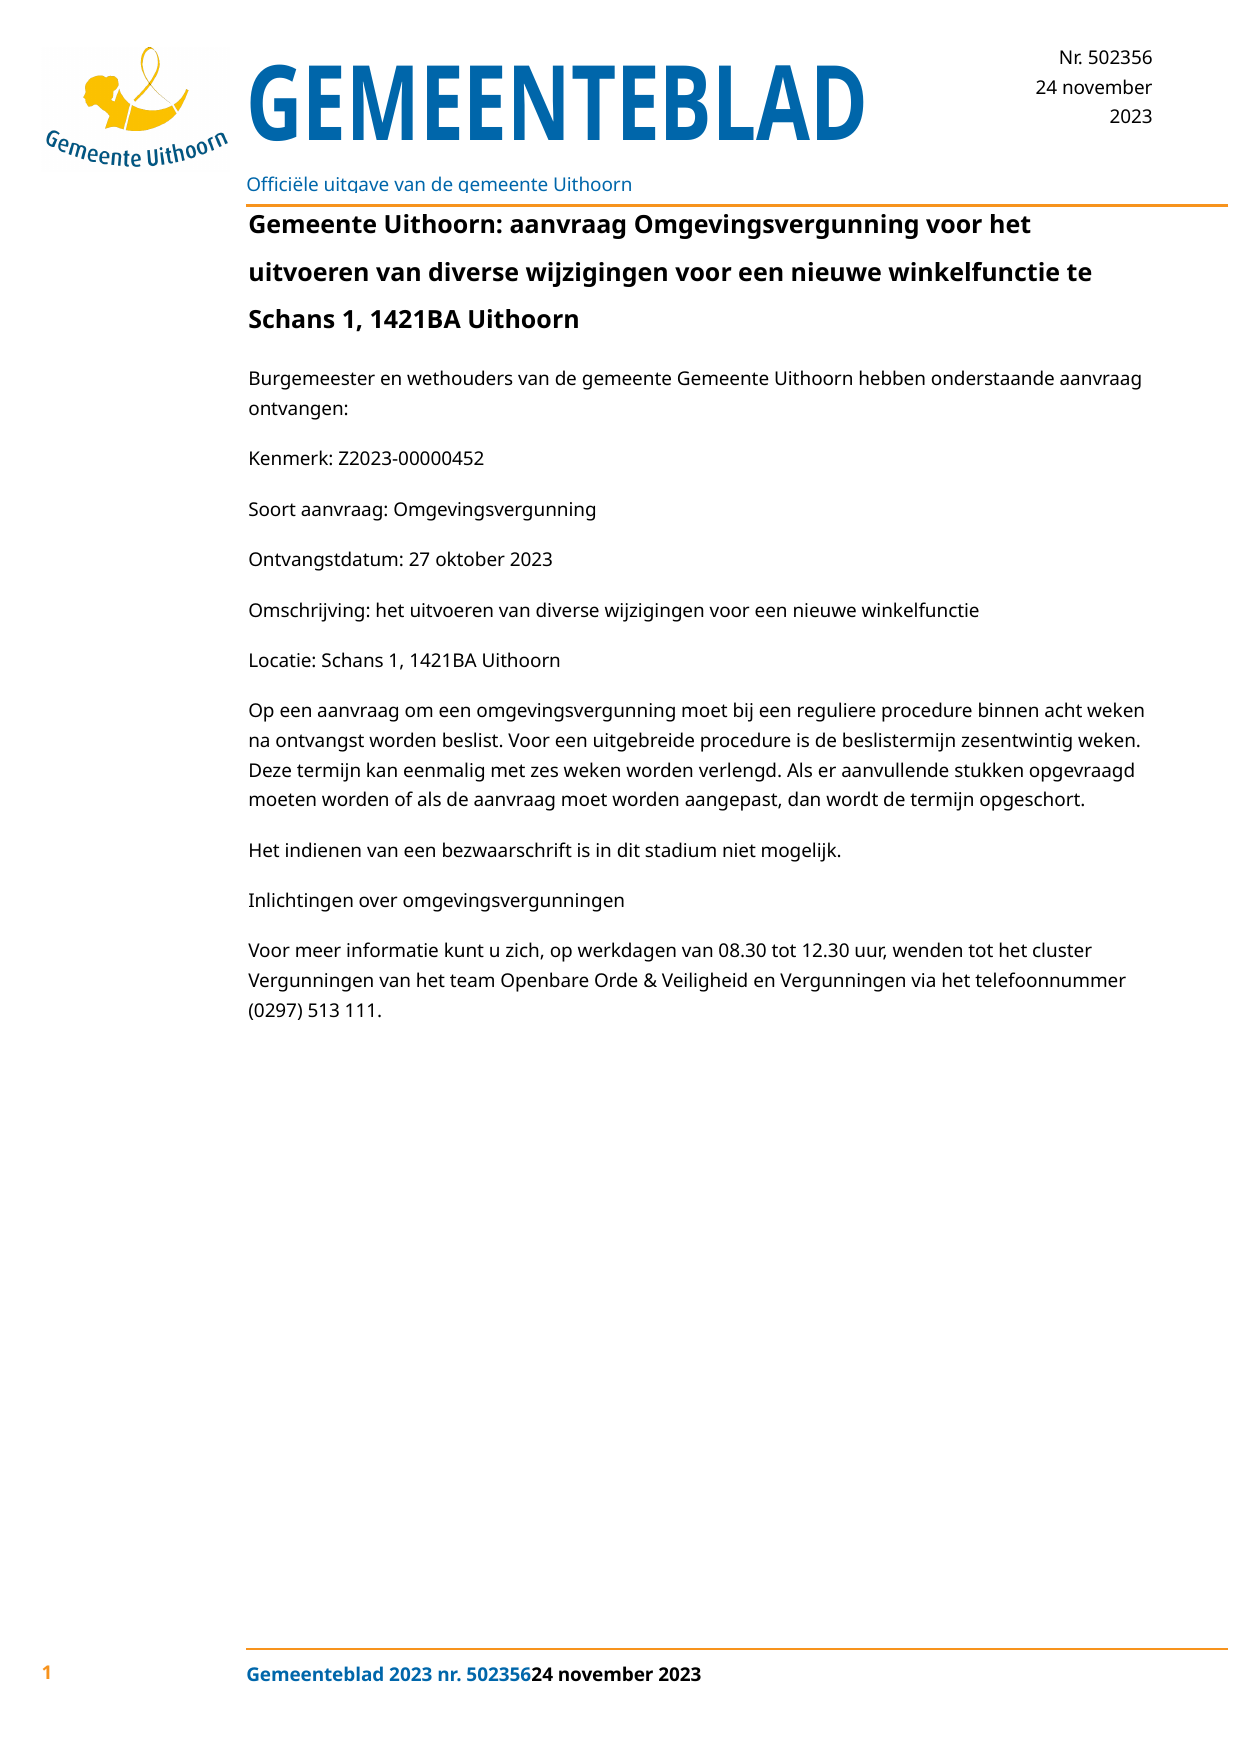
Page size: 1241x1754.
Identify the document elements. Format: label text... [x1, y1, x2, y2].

text Voor meer informatie kunt u zich, op werkdagen van 08.30 tot 12.30 uur, wenden tot het cluster Vergunningen van het team Openbare Orde & Veiligheid en Vergunningen via het telefoonnummer (0297) 513 111. [248, 938, 1152, 1022]
text Locatie: Schans 1, 1421BA Uithoorn [248, 647, 1152, 673]
text Soort aanvraag: Omgevingsvergunning [248, 496, 1152, 522]
text Ontvangstdatum: 27 oktober 2023 [248, 546, 1152, 572]
picture [41, 47, 231, 172]
text Het indienen van een bezwaarschrift is in dit stadium niet mogelijk. [248, 837, 1152, 862]
text Inlichtingen over omgevingsvergunningen [248, 887, 1152, 913]
text Omschrijving: het uitvoeren van diverse wijzigingen voor een nieuwe winkelfunctie [248, 597, 1152, 622]
text Kenmerk: Z2023-00000452 [248, 446, 1152, 471]
text Op een aanvraag om een omgevingsvergunning moet bij een reguliere procedure binnen acht weken na ontvangst worden beslist. Voor een uitgebreide procedure is de beslistermijn zesentwintig weken. Deze termijn kan eenmalig met zes weken worden verlengd. Als er aanvullende stukken opgevraagd moeten worden of als de aanvraag moet worden aangepast, dan wordt de termijn opgeschort. [248, 698, 1152, 812]
text Burgemeester en wethouders van de gemeente Gemeente Uithoorn hebben onderstaande aanvraag ontvangen: [248, 366, 1152, 421]
text Gemeente Uithoorn: aanvraag Omgevingsvergunning voor het uitvoeren van diverse wijzigingen voor een nieuwe winkelfunctie te Schans 1, 1421BA Uithoorn [248, 207, 1152, 336]
